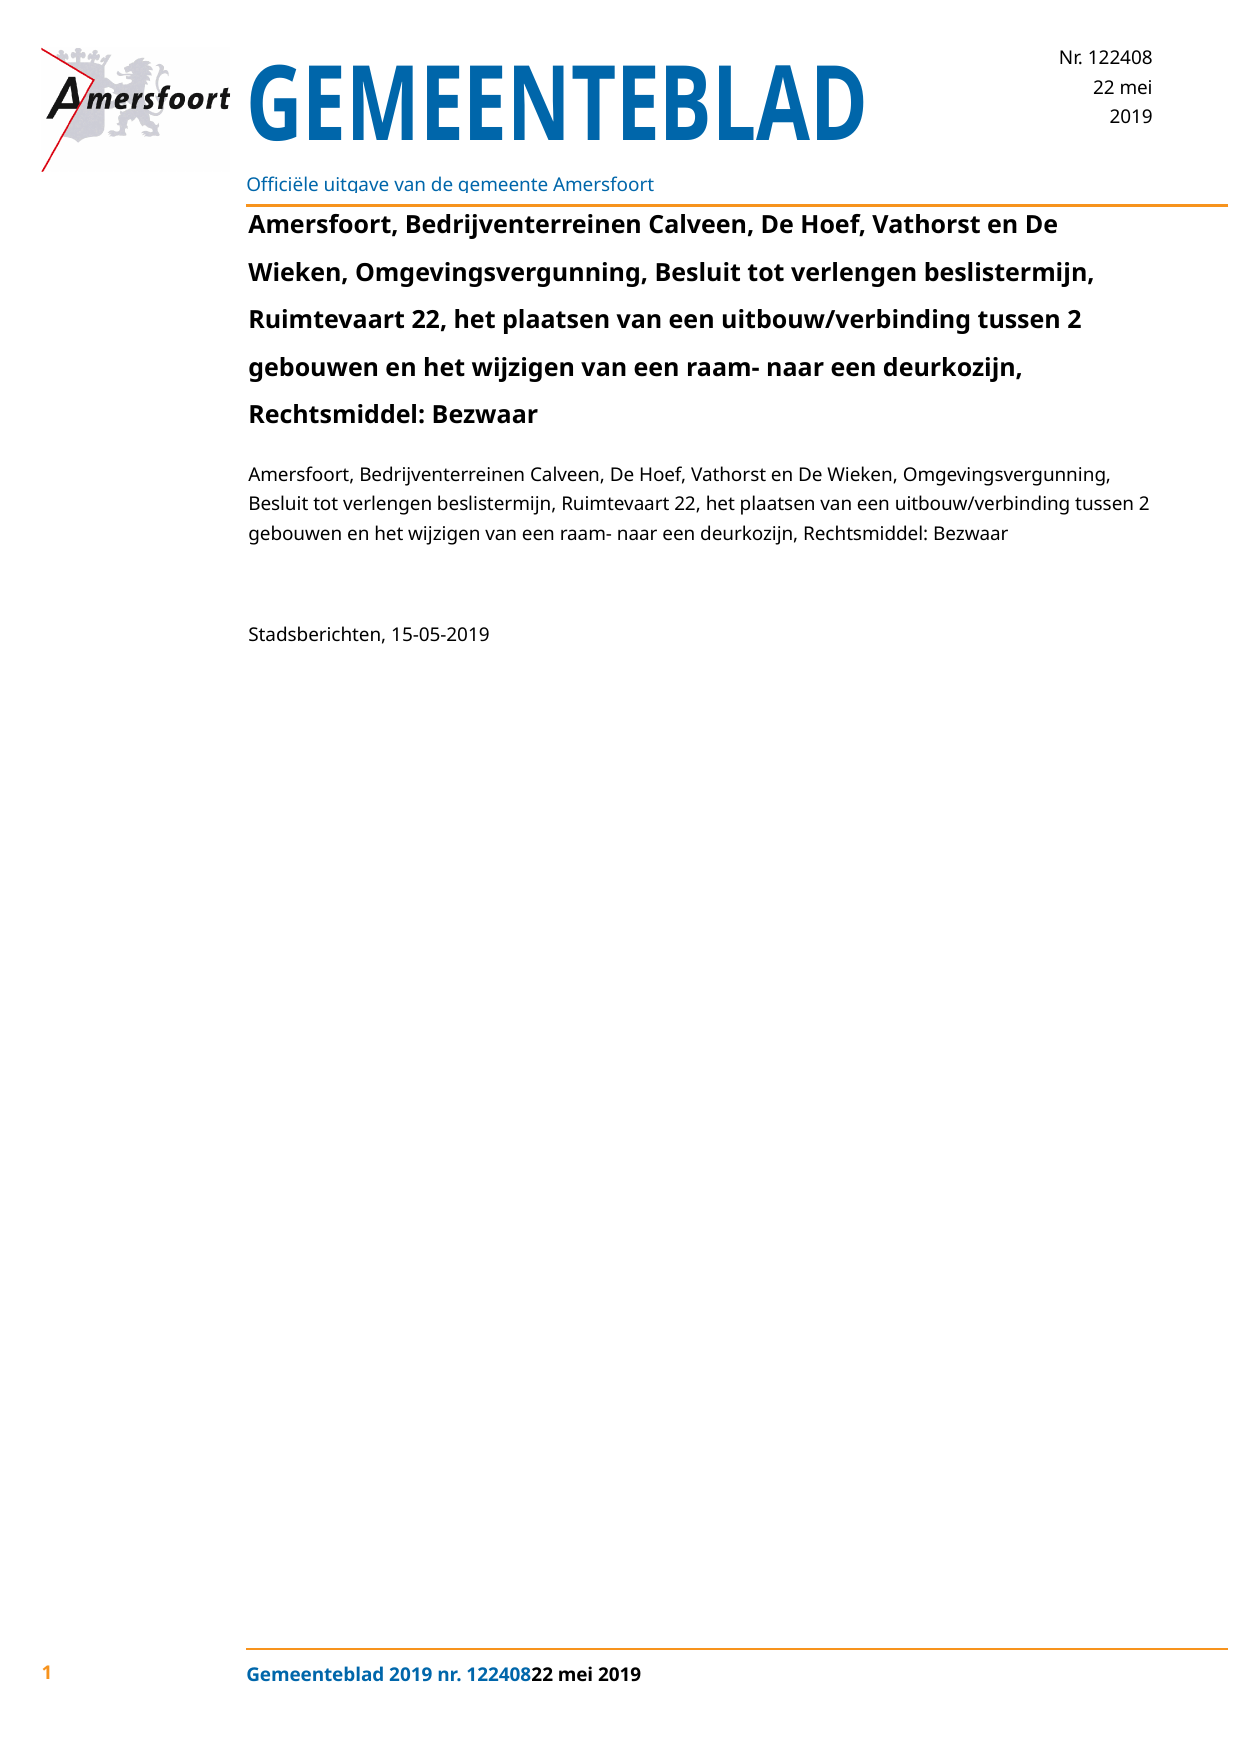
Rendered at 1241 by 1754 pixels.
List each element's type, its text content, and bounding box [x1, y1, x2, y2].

text Stadsberichten, 15-05-2019 [248, 621, 1152, 646]
text Amersfoort, Bedrijventerreinen Calveen, De Hoef, Vathorst en De Wieken, Omgevingsvergunning, Besluit tot verlengen beslistermijn, Ruimtevaart 22, het plaatsen van een uitbouw/verbinding tussen 2 gebouwen en het wijzigen van een raam- naar een deurkozijn, Rechtsmiddel: Bezwaar [248, 461, 1152, 546]
picture [41, 47, 231, 172]
text Amersfoort, Bedrijventerreinen Calveen, De Hoef, Vathorst en De Wieken, Omgevingsvergunning, Besluit tot verlengen beslistermijn, Ruimtevaart 22, het plaatsen van een uitbouw/verbinding tussen 2 gebouwen en het wijzigen van een raam- naar een deurkozijn, Rechtsmiddel: Bezwaar [248, 207, 1152, 431]
